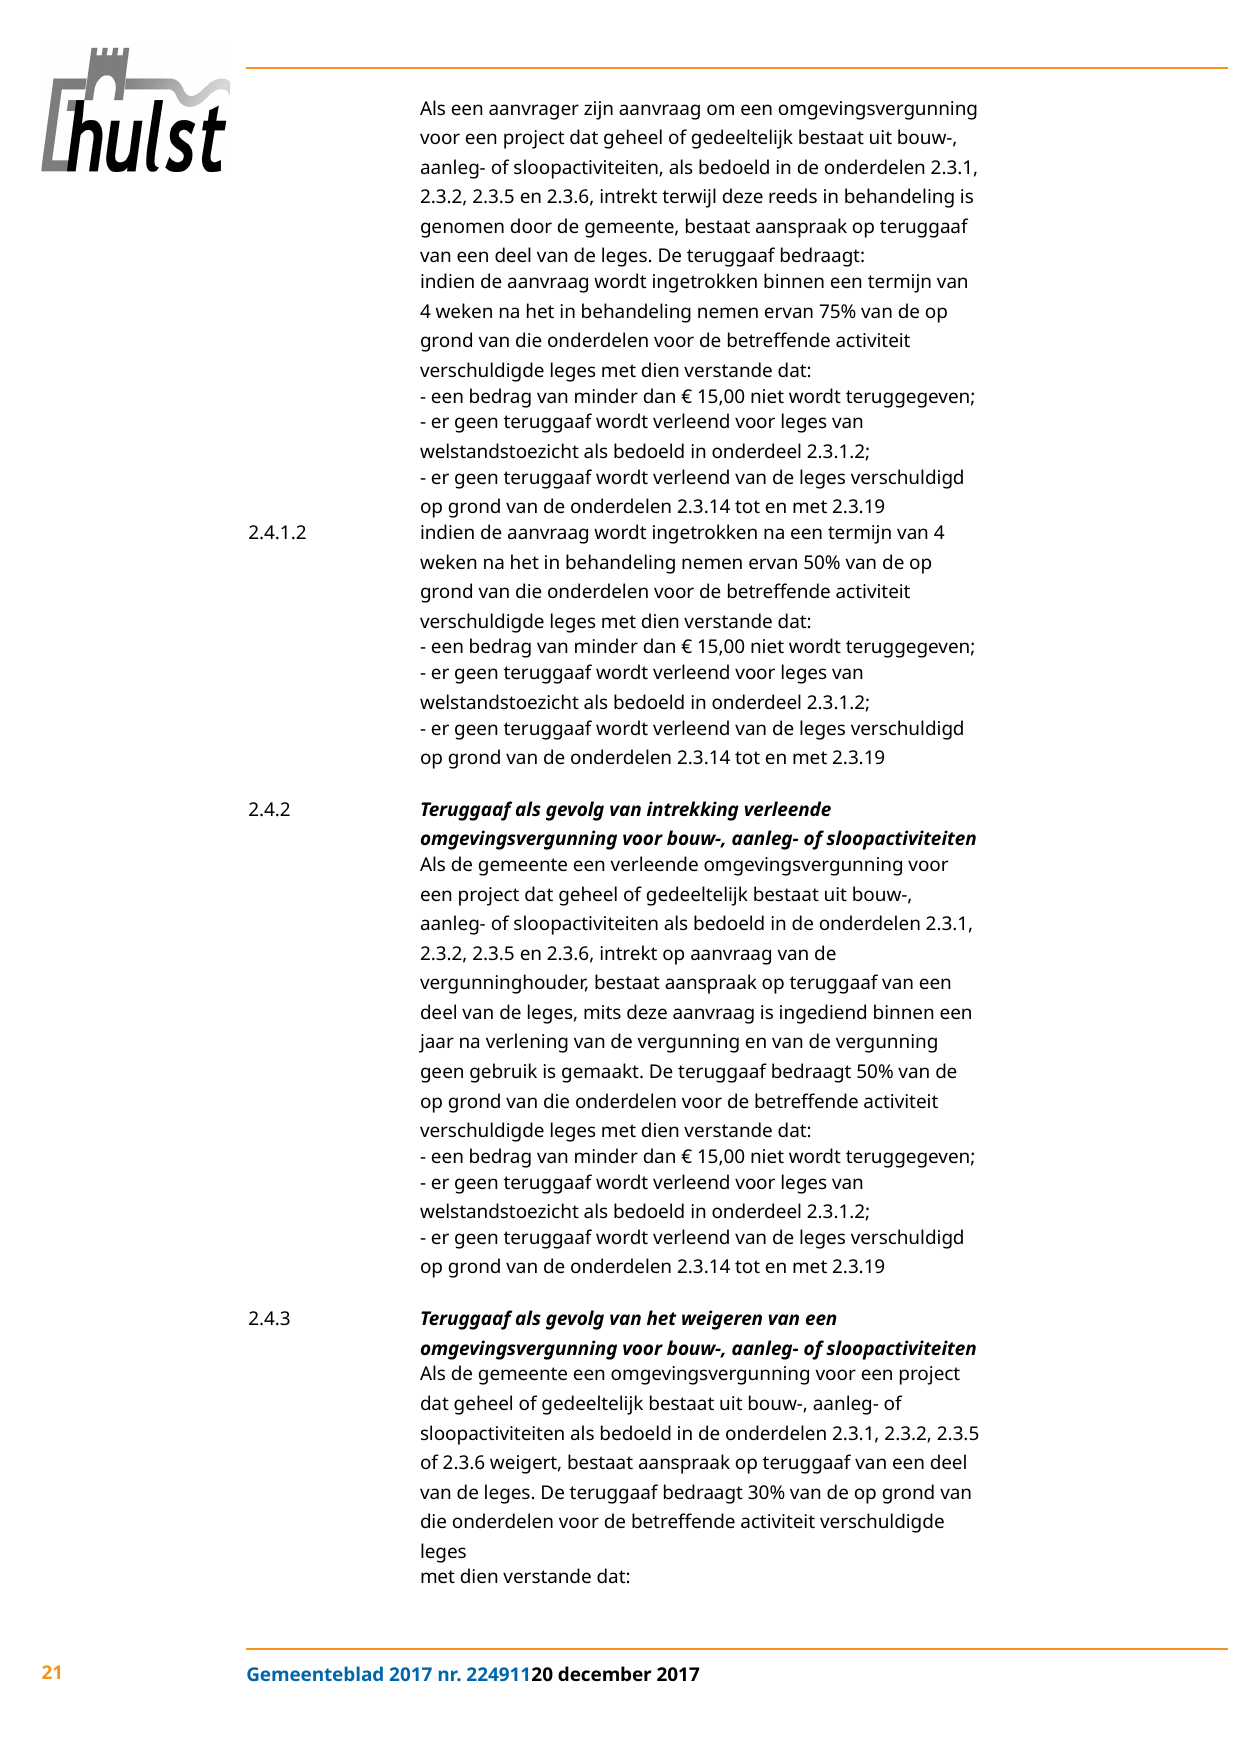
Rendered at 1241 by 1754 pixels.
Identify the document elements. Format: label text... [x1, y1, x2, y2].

table_cell Teruggaaf als gevolg van intrekking verleende omgevingsvergunning voor bouw-, aanleg- of sloopactiviteiten [420, 796, 980, 851]
table_cell [248, 1143, 420, 1169]
table_cell [980, 95, 1152, 268]
table_cell [980, 634, 1152, 659]
table_cell 2.4.3 [248, 1305, 420, 1361]
table_cell [248, 409, 420, 464]
table_cell [248, 1280, 420, 1305]
table_cell [248, 1361, 420, 1564]
table_cell - er geen teruggaaf wordt verleend van de leges verschuldigd op grond van de onderdelen 2.3.14 tot en met 2.3.19 [420, 715, 980, 770]
table_cell - er geen teruggaaf wordt verleend van de leges verschuldigd op grond van de onderdelen 2.3.14 tot en met 2.3.19 [420, 1224, 980, 1279]
table_cell [980, 269, 1152, 383]
table_cell [980, 1224, 1152, 1279]
table_cell [980, 1305, 1152, 1361]
table_cell [980, 383, 1152, 409]
table_cell Als een aanvrager zijn aanvraag om een omgevingsvergunning voor een project dat geheel of gedeeltelijk bestaat uit bouw-, aanleg- of sloopactiviteiten, als bedoeld in de onderdelen 2.3.1, 2.3.2, 2.3.5 en 2.3.6, intrekt terwijl deze reeds in behandeling is genomen door de gemeente, bestaat aanspraak op teruggaaf van een deel van de leges. De teruggaaf bedraagt: [420, 95, 980, 268]
table_cell [248, 464, 420, 519]
table_cell Als de gemeente een verleende omgevingsvergunning voor een project dat geheel of gedeeltelijk bestaat uit bouw-, aanleg- of sloopactiviteiten als bedoeld in de onderdelen 2.3.1, 2.3.2, 2.3.5 en 2.3.6, intrekt op aanvraag van de vergunninghouder, bestaat aanspraak op teruggaaf van een deel van de leges, mits deze aanvraag is ingediend binnen een jaar na verlening van de vergunning en van de vergunning geen gebruik is gemaakt. De teruggaaf bedraagt 50% van de op grond van die onderdelen voor de betreffende activiteit verschuldigde leges met dien verstande dat: [420, 851, 980, 1143]
table_cell [248, 770, 420, 796]
table_cell [248, 1224, 420, 1279]
table_cell [980, 770, 1152, 796]
table_cell Teruggaaf als gevolg van het weigeren van een omgevingsvergunning voor bouw-, aanleg- of sloopactiviteiten [420, 1305, 980, 1361]
table_cell [420, 770, 980, 796]
table_cell [980, 851, 1152, 1143]
table_cell [980, 1280, 1152, 1305]
table_cell met dien verstande dat: [420, 1564, 980, 1589]
table_cell [980, 1143, 1152, 1169]
table_cell 2.4.2 [248, 796, 420, 851]
table_cell [980, 796, 1152, 851]
table_cell - er geen teruggaaf wordt verleend voor leges van welstandstoezicht als bedoeld in onderdeel 2.3.1.2; [420, 1169, 980, 1224]
table_cell [980, 519, 1152, 634]
table_cell [248, 634, 420, 659]
table_cell [980, 660, 1152, 715]
table_cell Als de gemeente een omgevingsvergunning voor een project dat geheel of gedeeltelijk bestaat uit bouw-, aanleg- of sloopactiviteiten als bedoeld in de onderdelen 2.3.1, 2.3.2, 2.3.5 of 2.3.6 weigert, bestaat aanspraak op teruggaaf van een deel van de leges. De teruggaaf bedraagt 30% van de op grond van die onderdelen voor de betreffende activiteit verschuldigde leges [420, 1361, 980, 1564]
table_cell 2.4.1.2 [248, 519, 420, 634]
table_cell [980, 464, 1152, 519]
table_cell [980, 1361, 1152, 1564]
table_cell [248, 660, 420, 715]
table_cell [980, 1169, 1152, 1224]
table_cell [248, 95, 420, 268]
table_cell indien de aanvraag wordt ingetrokken na een termijn van 4 weken na het in behandeling nemen ervan 50% van de op grond van die onderdelen voor de betreffende activiteit verschuldigde leges met dien verstande dat: [420, 519, 980, 634]
picture [41, 47, 231, 172]
table_cell [248, 1169, 420, 1224]
table_cell [248, 715, 420, 770]
table_cell - een bedrag van minder dan € 15,00 niet wordt teruggegeven; [420, 1143, 980, 1169]
table_cell [248, 1564, 420, 1589]
table_cell - er geen teruggaaf wordt verleend van de leges verschuldigd op grond van de onderdelen 2.3.14 tot en met 2.3.19 [420, 464, 980, 519]
table_cell [980, 1564, 1152, 1589]
table_cell [980, 409, 1152, 464]
table_cell - er geen teruggaaf wordt verleend voor leges van welstandstoezicht als bedoeld in onderdeel 2.3.1.2; [420, 409, 980, 464]
table_cell - een bedrag van minder dan € 15,00 niet wordt teruggegeven; [420, 383, 980, 409]
table_cell indien de aanvraag wordt ingetrokken binnen een termijn van 4 weken na het in behandeling nemen ervan 75% van de op grond van die onderdelen voor de betreffende activiteit verschuldigde leges met dien verstande dat: [420, 269, 980, 383]
table_cell [248, 851, 420, 1143]
table_cell [248, 269, 420, 383]
table_cell [248, 383, 420, 409]
table_cell - een bedrag van minder dan € 15,00 niet wordt teruggegeven; [420, 634, 980, 659]
table_cell [420, 1280, 980, 1305]
table_cell - er geen teruggaaf wordt verleend voor leges van welstandstoezicht als bedoeld in onderdeel 2.3.1.2; [420, 660, 980, 715]
table_cell [980, 715, 1152, 770]
